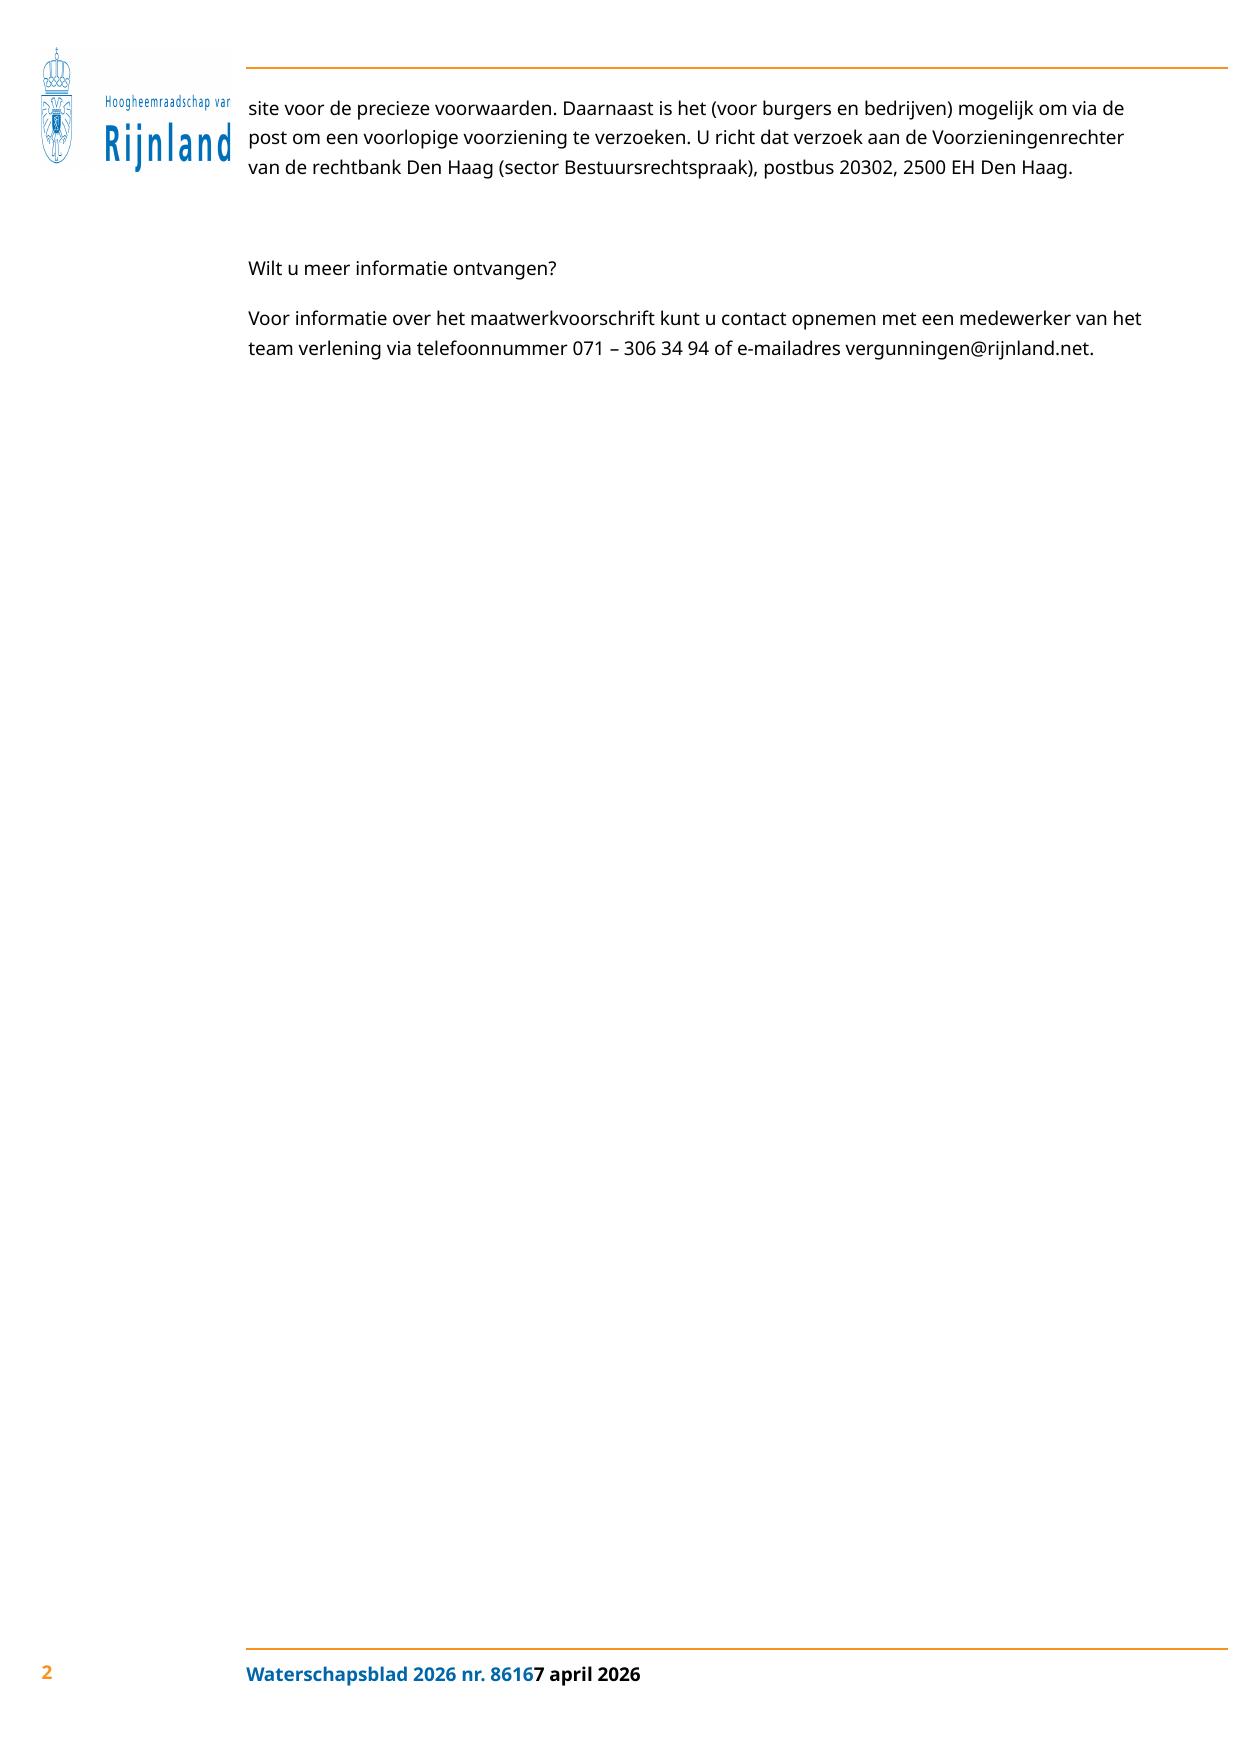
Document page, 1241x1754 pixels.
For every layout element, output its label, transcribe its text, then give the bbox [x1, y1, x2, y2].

text Voor informatie over het maatwerkvoorschrift kunt u contact opnemen met een medewerker van het team verlening via telefoonnummer 071 – 306 34 94 of e-mailadres vergunningen@rijnland.net. [248, 305, 1152, 361]
text Wilt u meer informatie ontvangen? [248, 255, 1152, 281]
text site voor de precieze voorwaarden. Daarnaast is het (voor burgers en bedrijven) mogelijk om via de post om een voorlopige voorziening te verzoeken. U richt dat verzoek aan de Voorzieningenrechter van de rechtbank Den Haag (sector Bestuursrechtspraak), postbus 20302, 2500 EH Den Haag. [248, 95, 1152, 180]
picture [41, 47, 231, 172]
